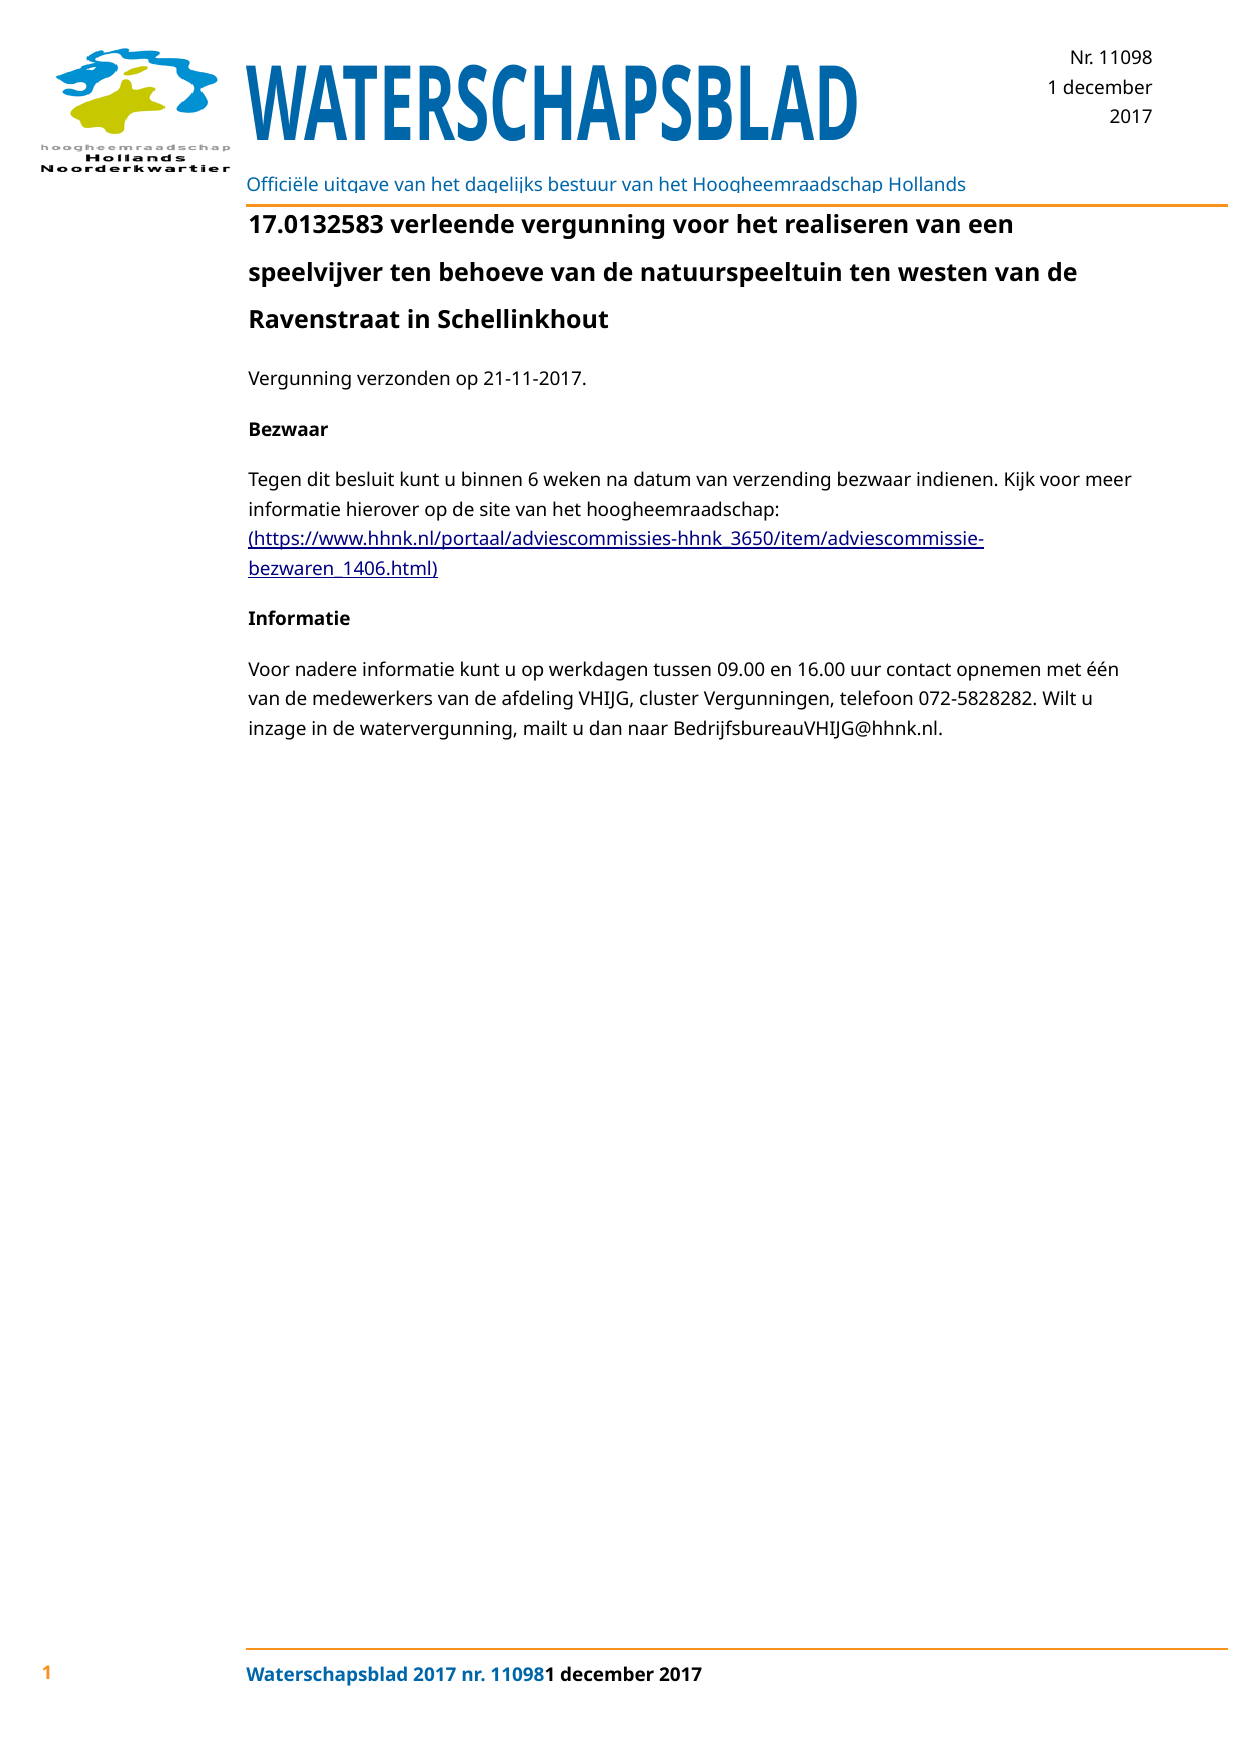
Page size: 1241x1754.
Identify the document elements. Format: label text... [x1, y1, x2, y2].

text Bezwaar [248, 416, 1152, 442]
picture [41, 47, 231, 172]
text Vergunning verzonden op 21-11-2017. [248, 366, 1152, 391]
text Informatie [248, 606, 1152, 631]
text Voor nadere informatie kunt u op werkdagen tussen 09.00 en 16.00 uur contact opnemen met één van de medewerkers van de afdeling VHIJG, cluster Vergunningen, telefoon 072-5828282. Wilt u inzage in de watervergunning, mailt u dan naar BedrijfsbureauVHIJG@hhnk.nl. [248, 656, 1152, 741]
text Tegen dit besluit kunt u binnen 6 weken na datum van verzending bezwaar indienen. Kijk voor meer informatie hierover op de site van het hoogheemraadschap: (https://www.hhnk.nl/portaal/adviescommissies-hhnk_3650/item/adviescommissie-bezwaren_1406.html) [248, 466, 1152, 581]
text 17.0132583 verleende vergunning voor het realiseren van een speelvijver ten behoeve van de natuurspeeltuin ten westen van de Ravenstraat in Schellinkhout [248, 207, 1152, 336]
